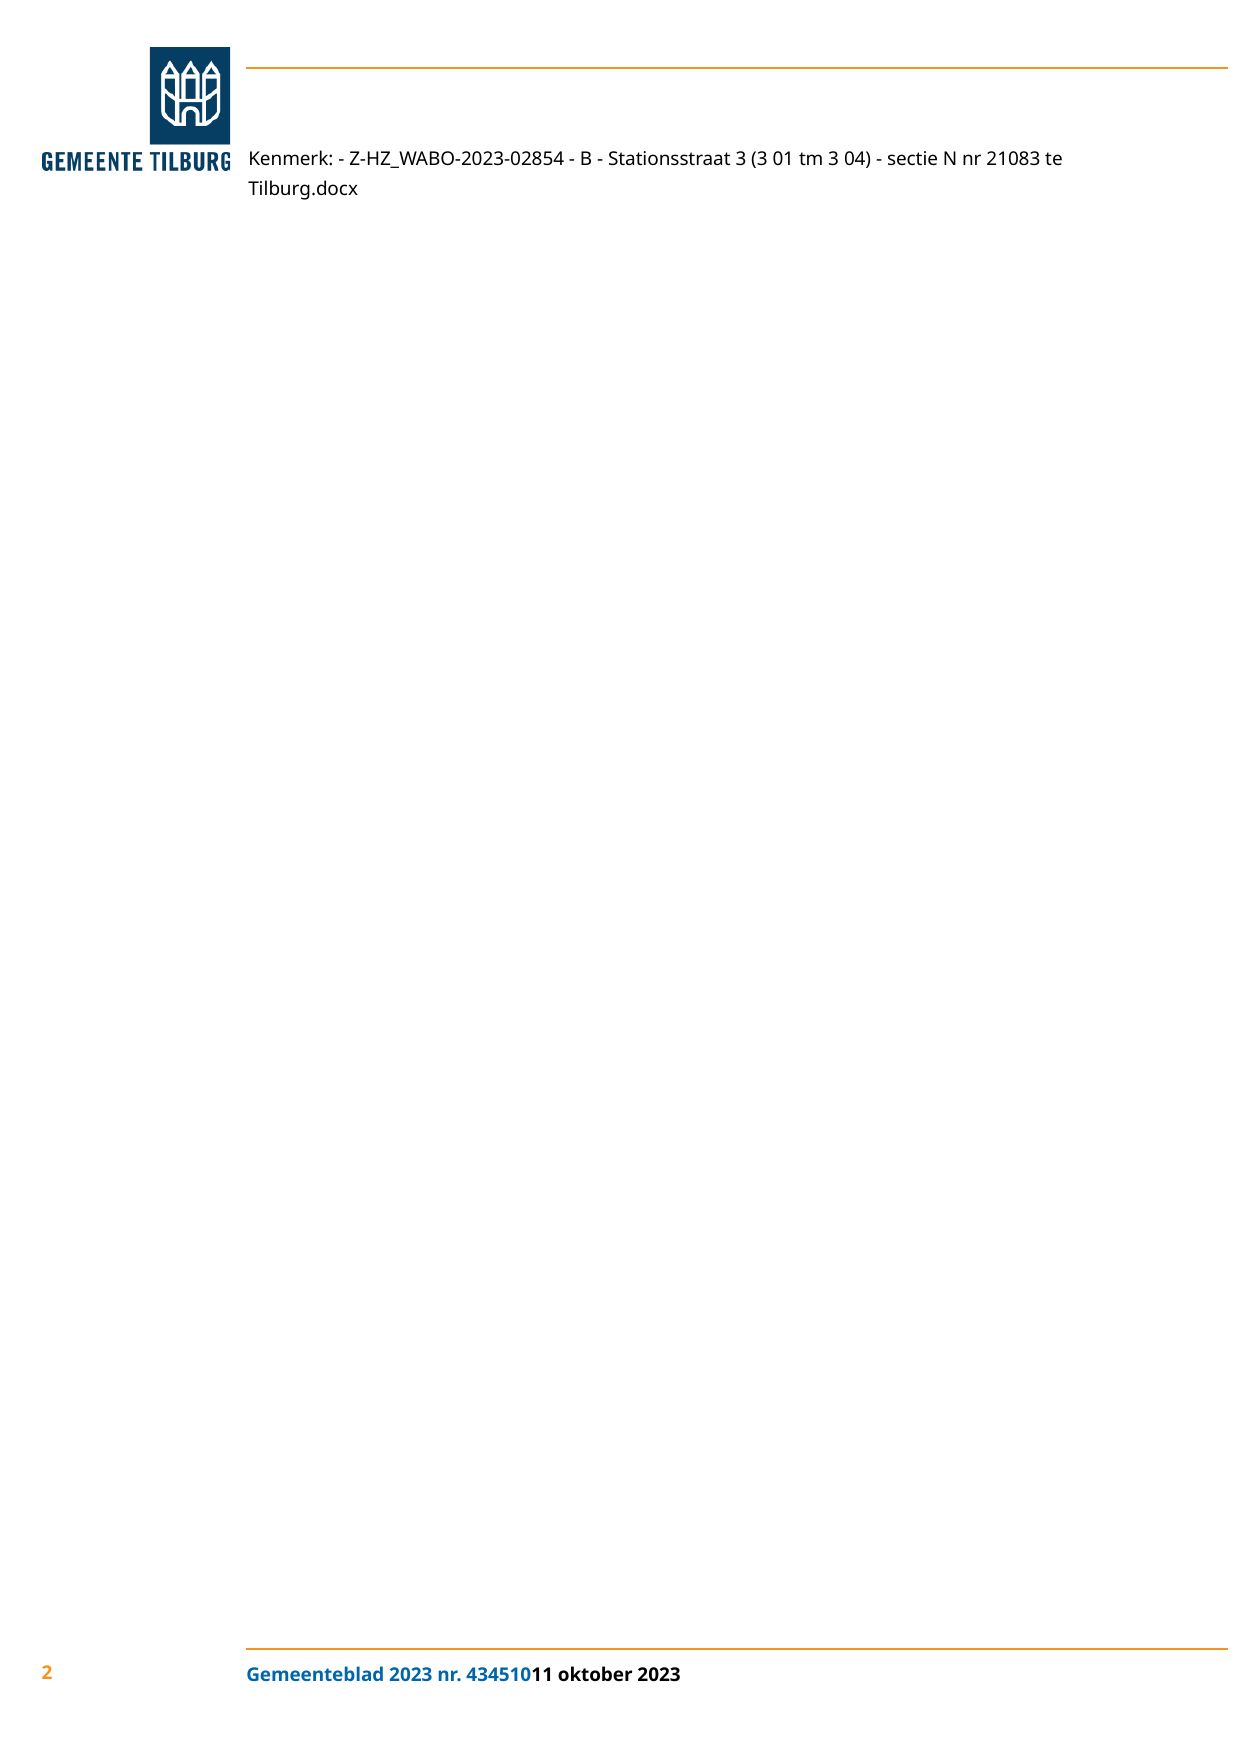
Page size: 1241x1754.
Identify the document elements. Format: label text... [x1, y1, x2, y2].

picture [41, 47, 231, 172]
text Kenmerk: - Z-HZ_WABO-2023-02854 - B - Stationsstraat 3 (3 01 tm 3 04) - sectie N nr 21083 te Tilburg.docx [248, 145, 1152, 201]
